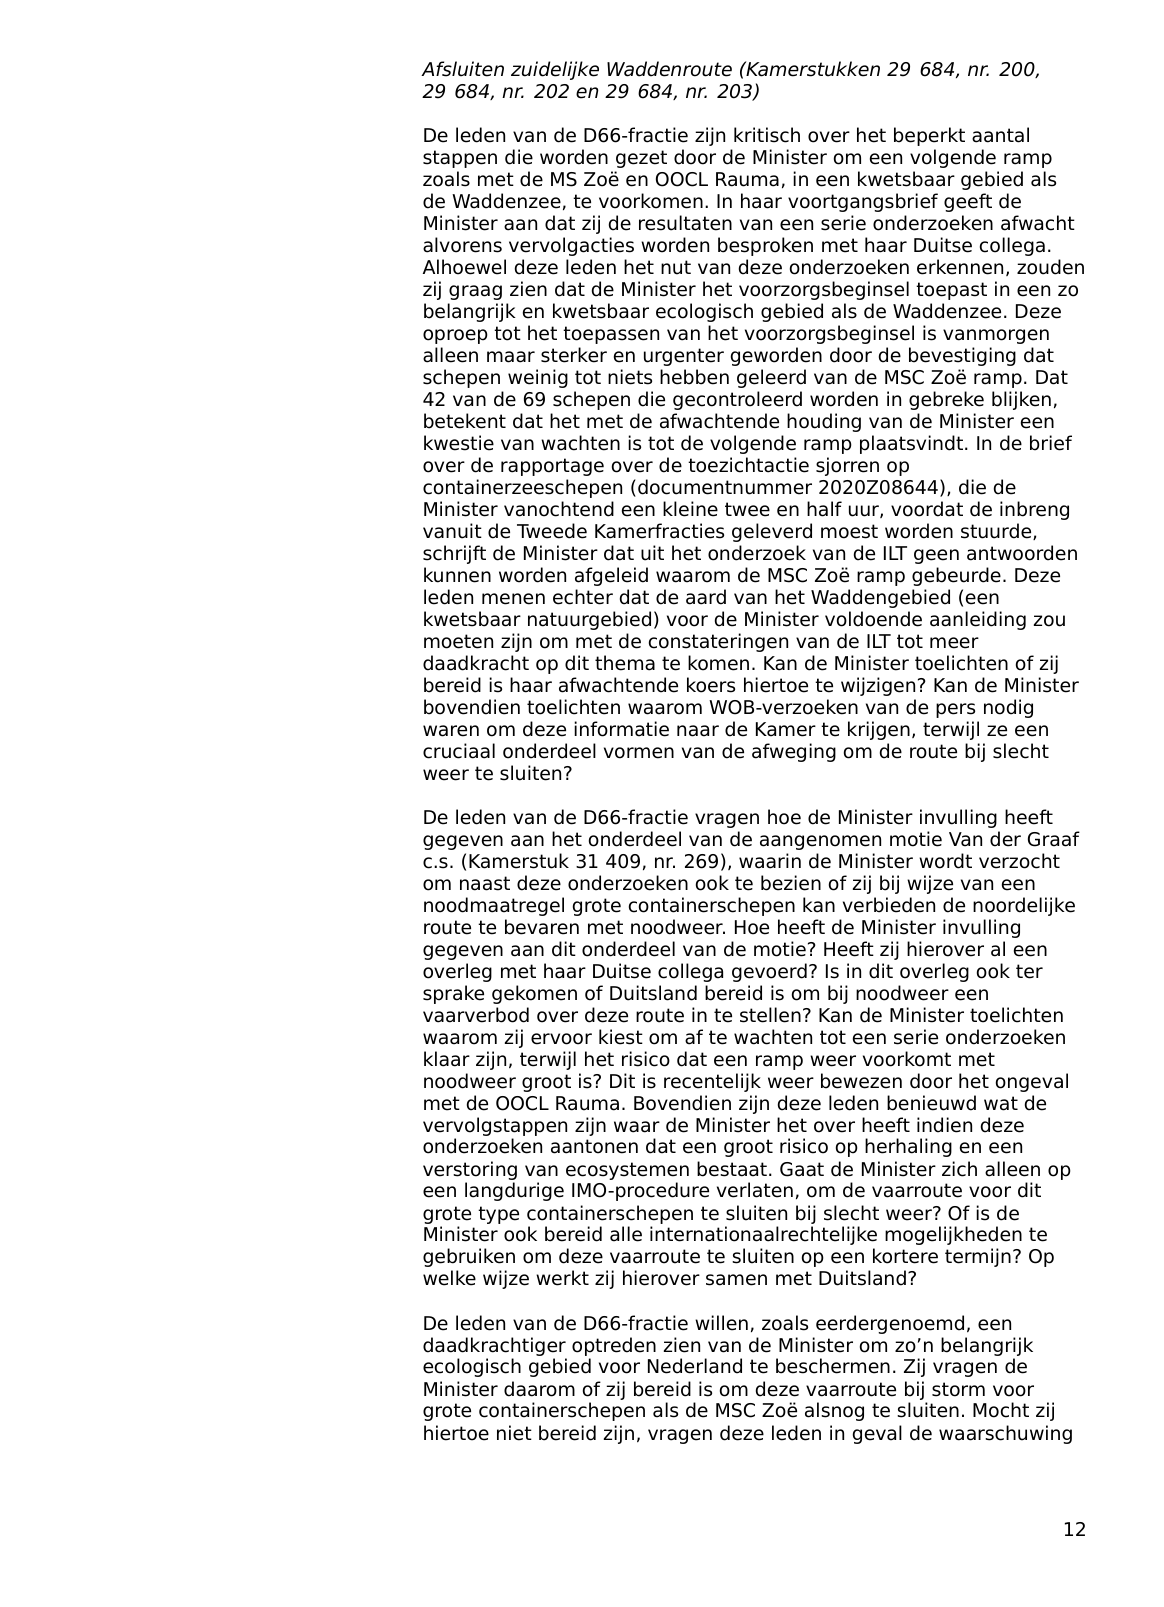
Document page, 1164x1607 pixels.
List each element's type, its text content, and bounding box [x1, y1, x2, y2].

text De leden van de D66-fractie willen, zoals eerdergenoemd, een daadkrachtiger optreden zien van de Minister om zo’n belangrijk ecologisch gebied voor Nederland te beschermen. Zij vragen de Minister daarom of zij bereid is om deze vaarroute bij storm voor grote containerschepen als de MSC Zoë alsnog te sluiten. Mocht zij hiertoe niet bereid zijn, vragen deze leden in geval de waarschuwing [422, 1312, 1087, 1444]
text De leden van de D66-fractie vragen hoe de Minister invulling heeft gegeven aan het onderdeel van de aangenomen motie Van der Graaf c.s. (Kamerstuk 31 409, nr. 269), waarin de Minister wordt verzocht om naast deze onderzoeken ook te bezien of zij bij wijze van een noodmaatregel grote containerschepen kan verbieden de noordelijke route te bevaren met noodweer. Hoe heeft de Minister invulling gegeven aan dit onderdeel van de motie? Heeft zij hierover al een overleg met haar Duitse collega gevoerd? Is in dit overleg ook ter sprake gekomen of Duitsland bereid is om bij noodweer een vaarverbod over deze route in te stellen? Kan de Minister toelichten waarom zij ervoor kiest om af te wachten tot een serie onderzoeken klaar zijn, terwijl het risico dat een ramp weer voorkomt met noodweer groot is? Dit is recentelijk weer bewezen door het ongeval met de OOCL Rauma. Bovendien zijn deze leden benieuwd wat de vervolgstappen zijn waar de Minister het over heeft indien deze onderzoeken aantonen dat een groot risico op herhaling en een verstoring van ecosystemen bestaat. Gaat de Minister zich alleen op een langdurige IMO-procedure verlaten, om de vaarroute voor dit grote type containerschepen te sluiten bij slecht weer? Of is de Minister ook bereid alle internationaalrechtelijke mogelijkheden te gebruiken om deze vaarroute te sluiten op een kortere termijn? Op welke wijze werkt zij hierover samen met Duitsland? [422, 807, 1087, 1290]
text De leden van de D66-fractie zijn kritisch over het beperkt aantal stappen die worden gezet door de Minister om een volgende ramp zoals met de MS Zoë en OOCL Rauma, in een kwetsbaar gebied als de Waddenzee, te voorkomen. In haar voortgangsbrief geeft de Minister aan dat zij de resultaten van een serie onderzoeken afwacht alvorens vervolgacties worden besproken met haar Duitse collega. Alhoewel deze leden het nut van deze onderzoeken erkennen, zouden zij graag zien dat de Minister het voorzorgsbeginsel toepast in een zo belangrijk en kwetsbaar ecologisch gebied als de Waddenzee. Deze oproep tot het toepassen van het voorzorgsbeginsel is vanmorgen alleen maar sterker en urgenter geworden door de bevestiging dat schepen weinig tot niets hebben geleerd van de MSC Zoë ramp. Dat 42 van de 69 schepen die gecontroleerd worden in gebreke blijken, betekent dat het met de afwachtende houding van de Minister een kwestie van wachten is tot de volgende ramp plaatsvindt. In de brief over de rapportage over de toezichtactie sjorren op containerzeeschepen (documentnummer 2020Z08644), die de Minister vanochtend een kleine twee en half uur, voordat de inbreng vanuit de Tweede Kamerfracties geleverd moest worden stuurde, schrijft de Minister dat uit het onderzoek van de ILT geen antwoorden kunnen worden afgeleid waarom de MSC Zoë ramp gebeurde. Deze leden menen echter dat de aard van het Waddengebied (een kwetsbaar natuurgebied) voor de Minister voldoende aanleiding zou moeten zijn om met de constateringen van de ILT tot meer daadkracht op dit thema te komen. Kan de Minister toelichten of zij bereid is haar afwachtende koers hiertoe te wijzigen? Kan de Minister bovendien toelichten waarom WOB-verzoeken van de pers nodig waren om deze informatie naar de Kamer te krijgen, terwijl ze een cruciaal onderdeel vormen van de afweging om de route bij slecht weer te sluiten? [422, 125, 1087, 784]
subtitle Afsluiten zuidelijke Waddenroute (Kamerstukken 29 684, nr. 200, 29 684, nr. 202 en 29 684, nr. 203) [422, 59, 1087, 103]
